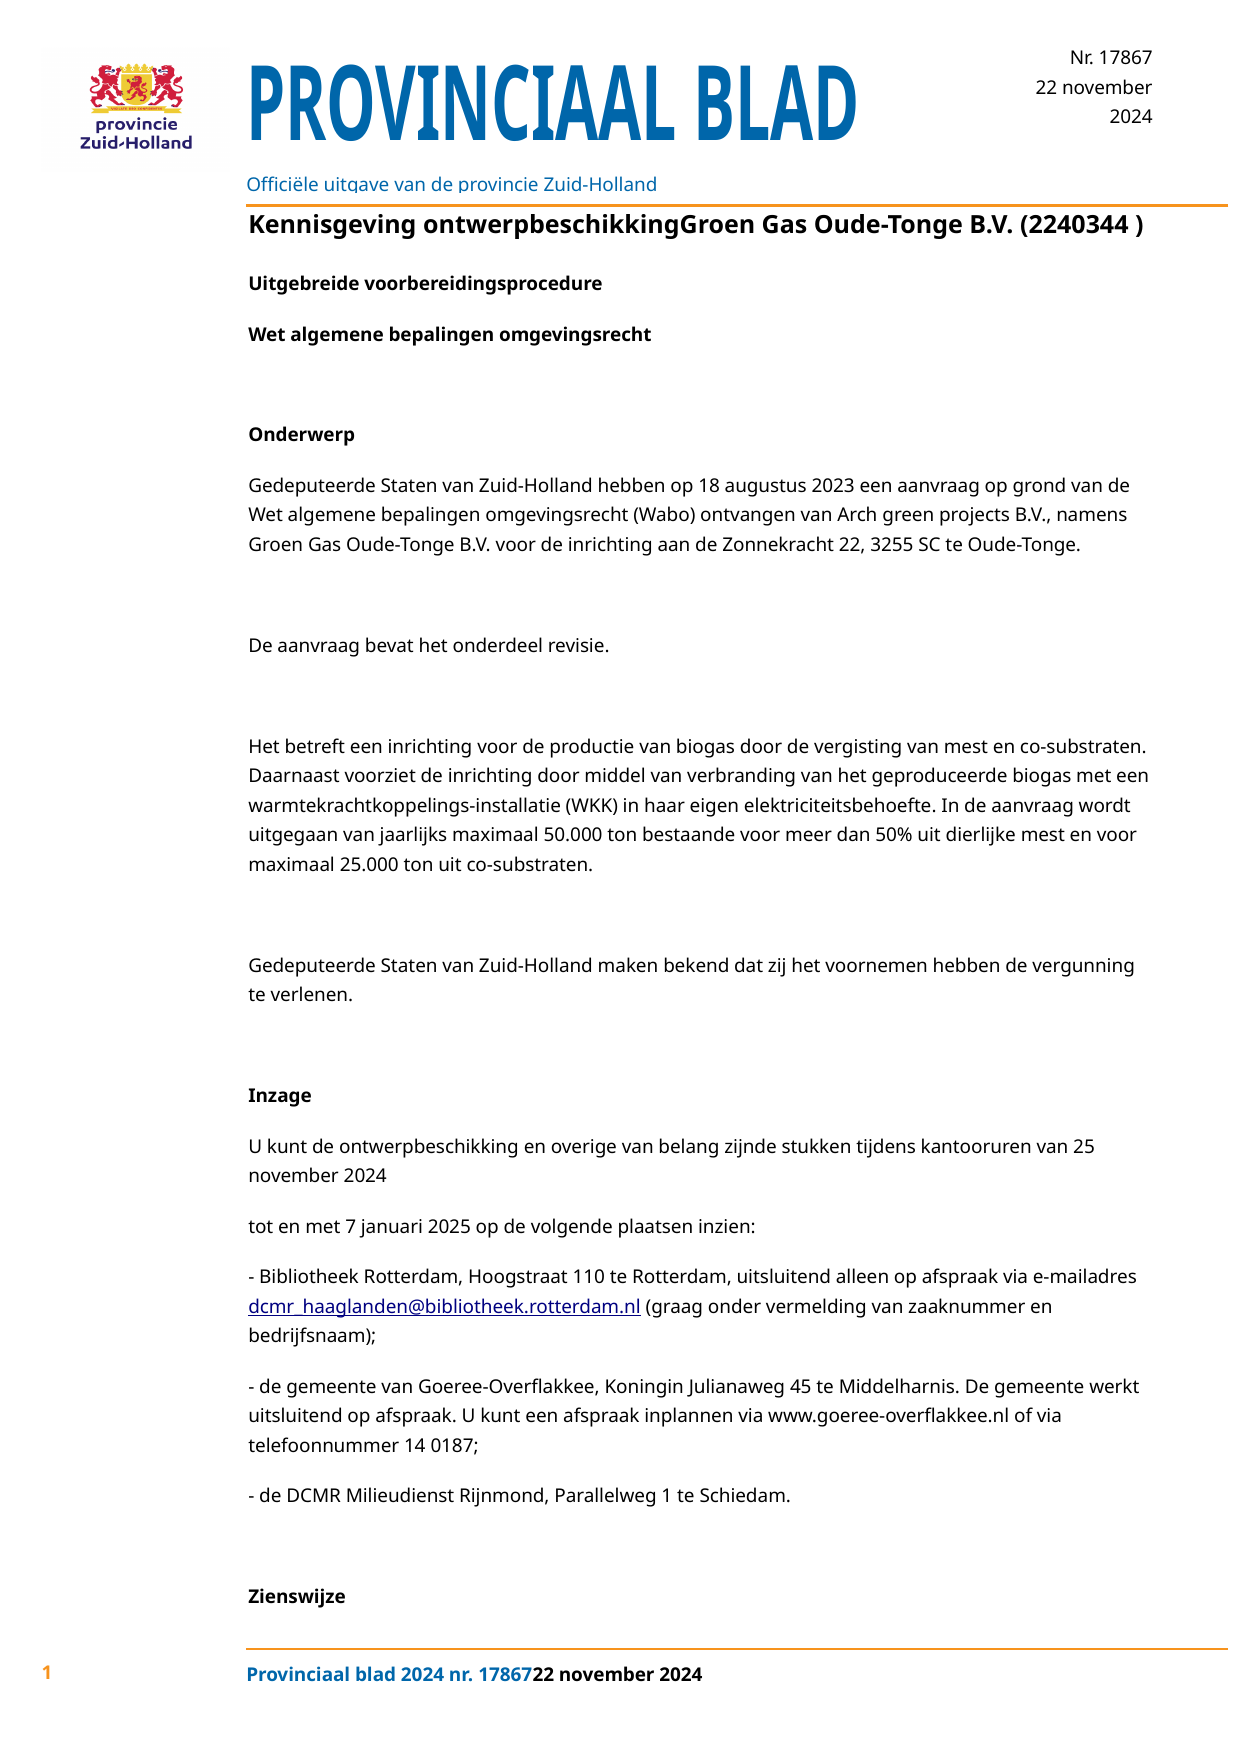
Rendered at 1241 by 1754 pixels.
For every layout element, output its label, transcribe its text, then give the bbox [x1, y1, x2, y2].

text Onderwerp [248, 422, 1152, 447]
text Kennisgeving ontwerpbeschikkingGroen Gas Oude-Tonge B.V. (2240344 ) [248, 207, 1152, 241]
picture [41, 47, 231, 172]
text U kunt de ontwerpbeschikking en overige van belang zijnde stukken tijdens kantooruren van 25 november 2024 [248, 1133, 1152, 1188]
text - Bibliotheek Rotterdam, Hoogstraat 110 te Rotterdam, uitsluitend alleen op afspraak via e-mailadres dcmr_haaglanden@bibliotheek.rotterdam.nl (graag onder vermelding van zaaknummer en bedrijfsnaam); [248, 1263, 1152, 1348]
text Uitgebreide voorbereidingsprocedure [248, 270, 1152, 296]
text tot en met 7 januari 2025 op de volgende plaatsen inzien: [248, 1213, 1152, 1238]
text - de DCMR Milieudienst Rijnmond, Parallelweg 1 te Schiedam. [248, 1482, 1152, 1508]
text Gedeputeerde Staten van Zuid-Holland hebben op 18 augustus 2023 een aanvraag op grond van de Wet algemene bepalingen omgevingsrecht (Wabo) ontvangen van Arch green projects B.V., namens Groen Gas Oude-Tonge B.V. voor de inrichting aan de Zonnekracht 22, 3255 SC te Oude-Tonge. [248, 472, 1152, 557]
text Gedeputeerde Staten van Zuid-Holland maken bekend dat zij het voornemen hebben de vergunning te verlenen. [248, 952, 1152, 1007]
text De aanvraag bevat het onderdeel revisie. [248, 632, 1152, 658]
text Inzage [248, 1082, 1152, 1108]
text Wet algemene bepalingen omgevingsrecht [248, 321, 1152, 346]
text Het betreft een inrichting voor de productie van biogas door de vergisting van mest en co-substraten. Daarnaast voorziet de inrichting door middel van verbranding van het geproduceerde biogas met een warmtekrachtkoppelings-installatie (WKK) in haar eigen elektriciteitsbehoefte. In de aanvraag wordt uitgegaan van jaarlijks maximaal 50.000 ton bestaande voor meer dan 50% uit dierlijke mest en voor maximaal 25.000 ton uit co-substraten. [248, 733, 1152, 877]
text - de gemeente van Goeree-Overflakkee, Koningin Julianaweg 45 te Middelharnis. De gemeente werkt uitsluitend op afspraak. U kunt een afspraak inplannen via www.goeree-overflakkee.nl of via telefoonnummer 14 0187; [248, 1373, 1152, 1458]
text Zienswijze [248, 1583, 1152, 1609]
